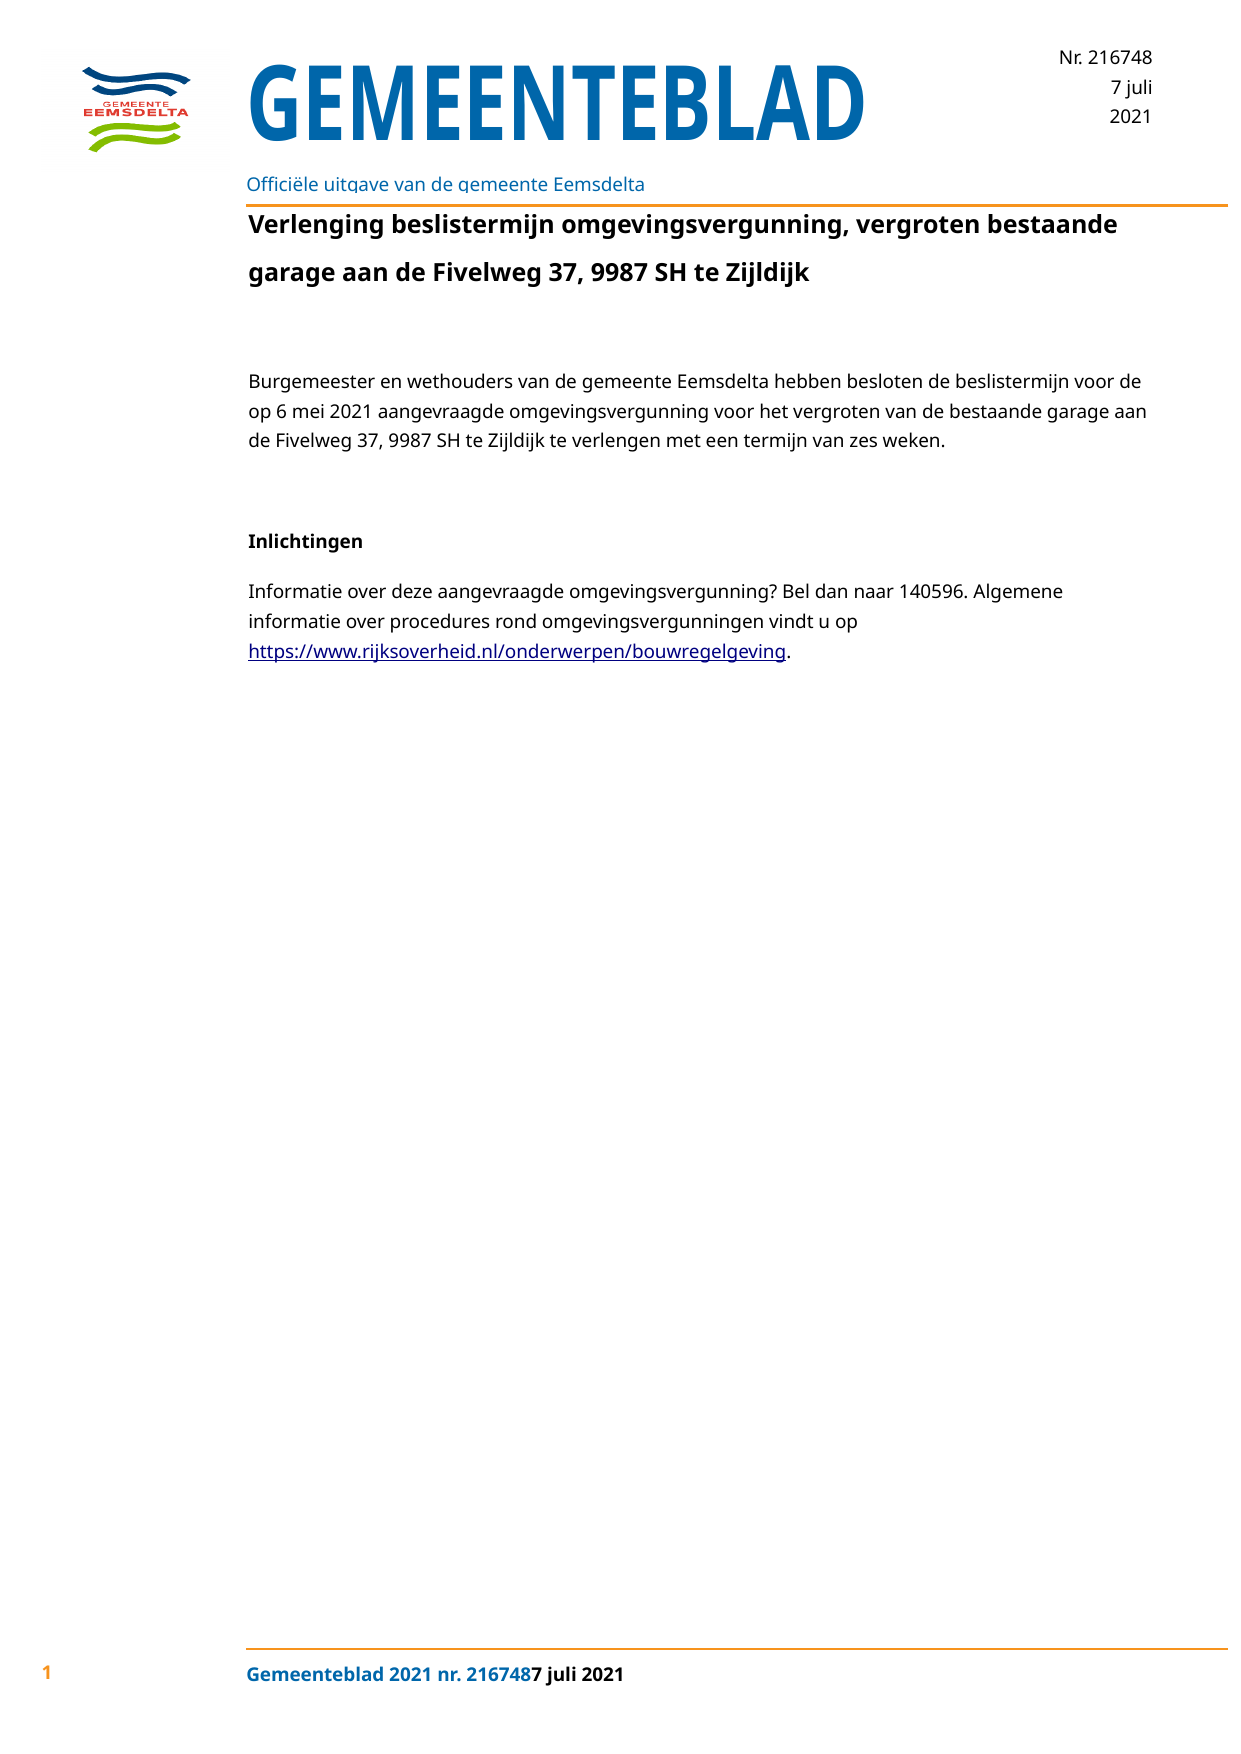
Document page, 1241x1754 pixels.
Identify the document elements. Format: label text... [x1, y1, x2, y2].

text Inlichtingen [248, 528, 1152, 554]
text Informatie over deze aangevraagde omgevingsvergunning? Bel dan naar 140596. Algemene informatie over procedures rond omgevingsvergunningen vindt u op https://www.rijksoverheid.nl/onderwerpen/bouwregelgeving. [248, 579, 1152, 664]
text Verlenging beslistermijn omgevingsvergunning, vergroten bestaande garage aan de Fivelweg 37, 9987 SH te Zijldijk [248, 207, 1152, 288]
picture [41, 47, 231, 172]
text Burgemeester en wethouders van de gemeente Eemsdelta hebben besloten de beslistermijn voor de op 6 mei 2021 aangevraagde omgevingsvergunning voor het vergroten van de bestaande garage aan de Fivelweg 37, 9987 SH te Zijldijk te verlengen met een termijn van zes weken. [248, 368, 1152, 453]
